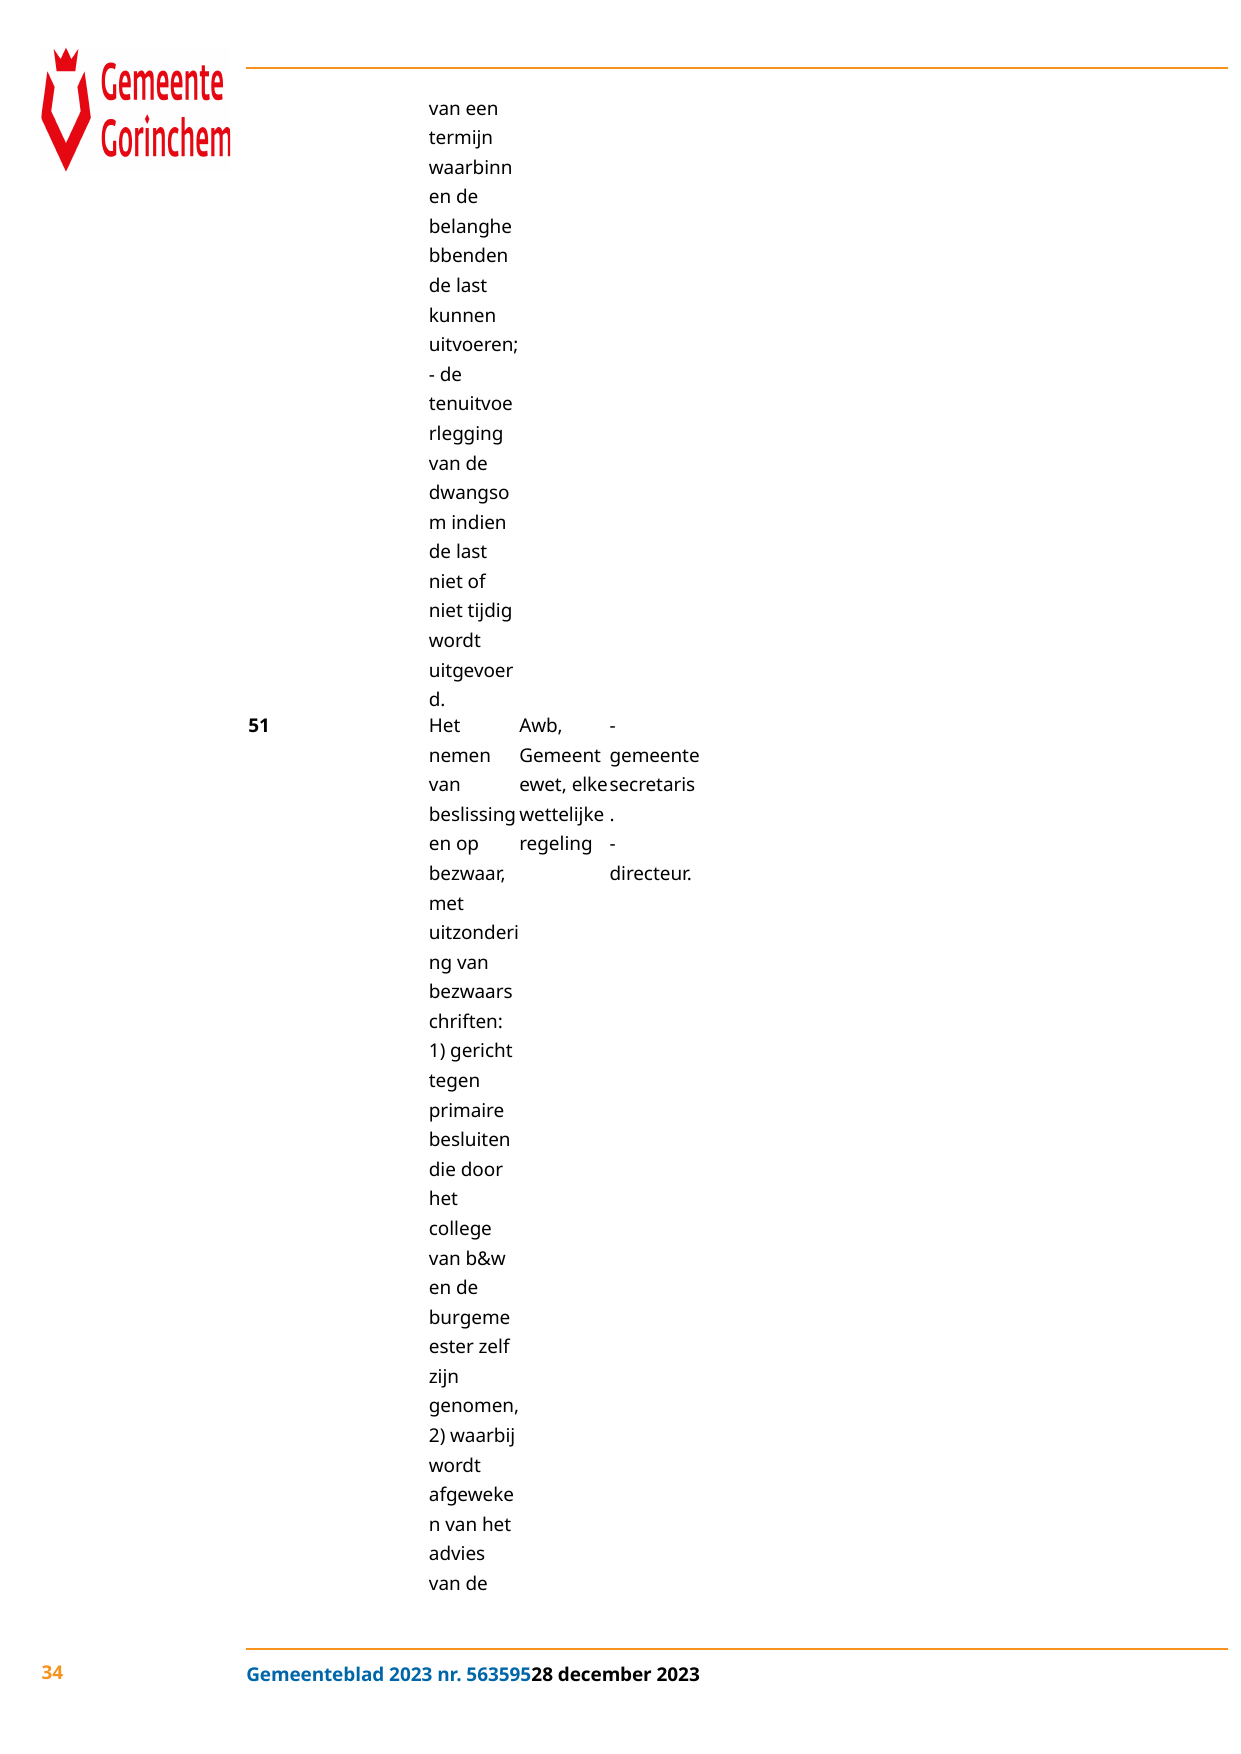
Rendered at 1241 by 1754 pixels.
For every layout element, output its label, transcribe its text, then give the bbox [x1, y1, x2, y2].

table_cell [881, 712, 971, 1596]
table_cell [881, 95, 971, 712]
table_cell Het nemen van beslissingen op bezwaar, met uitzondering van bezwaarschriften: 1) gericht tegen primaire besluiten die door het college van b&w en de burgemeester zelf zijn genomen, 2) waarbij wordt afgeweken van het advies van de [429, 712, 519, 1596]
table_cell [971, 95, 1061, 712]
table_cell [338, 712, 429, 1596]
table_cell [1061, 712, 1152, 1596]
table_cell [1061, 95, 1152, 712]
table_cell Awb, Gemeentewet, elke wettelijke regeling [519, 712, 609, 1596]
picture [41, 47, 231, 172]
table_cell [700, 712, 790, 1596]
table_cell [790, 712, 881, 1596]
table_cell [609, 95, 700, 712]
table_cell - gemeentesecretaris. - directeur. [609, 712, 700, 1596]
table_cell [338, 95, 429, 712]
table_cell [790, 95, 881, 712]
table_cell [700, 95, 790, 712]
table_cell 51 [248, 712, 338, 1596]
table_cell van een termijn waarbinnen de belanghebbenden de last kunnen uitvoeren; - de tenuitvoerlegging van de dwangsom indien de last niet of niet tijdig wordt uitgevoerd. [429, 95, 519, 712]
table_cell [519, 95, 609, 712]
table_cell [248, 95, 338, 712]
table_cell [971, 712, 1061, 1596]
